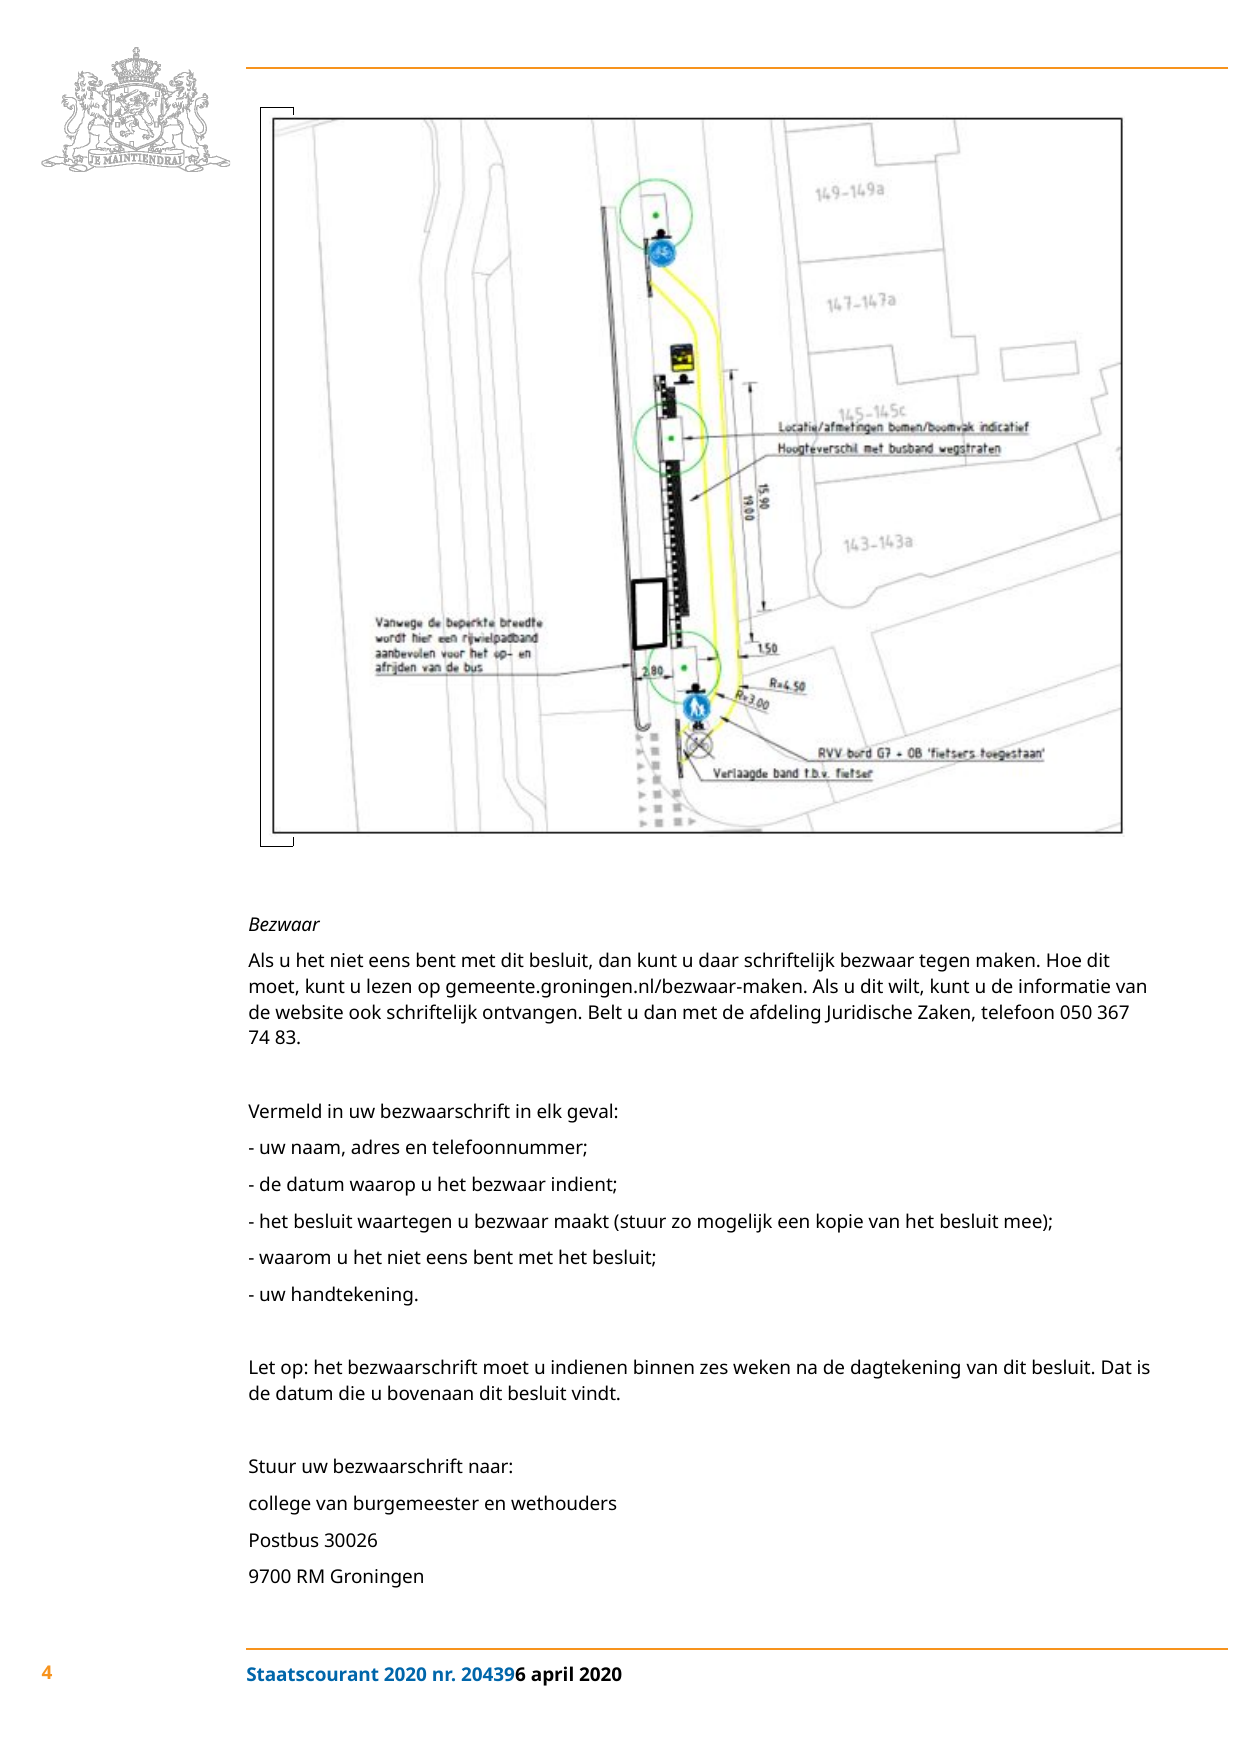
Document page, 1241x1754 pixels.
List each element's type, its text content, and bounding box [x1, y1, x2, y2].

text - de datum waarop u het bezwaar indient; [248, 1171, 1152, 1197]
picture [268, 115, 1125, 837]
text Bezwaar [248, 911, 1152, 936]
text - uw handtekening. [248, 1281, 1152, 1307]
text 9700 RM Groningen [248, 1564, 1152, 1589]
text Als u het niet eens bent met dit besluit, dan kunt u daar schriftelijk bezwaar tegen maken. Hoe dit moet, kunt u lezen op gemeente.groningen.nl/bezwaar-maken. Als u dit wilt, kunt u de informatie van de website ook schriftelijk ontvangen. Belt u dan met de afdeling Juridische Zaken, telefoon 050 367 74 83. [248, 947, 1152, 1050]
text Postbus 30026 [248, 1527, 1152, 1553]
text Vermeld in uw bezwaarschrift in elk geval: [248, 1098, 1152, 1124]
text Stuur uw bezwaarschrift naar: [248, 1454, 1152, 1479]
text - het besluit waartegen u bezwaar maakt (stuur zo mogelijk een kopie van het besluit mee); [248, 1208, 1152, 1234]
text - uw naam, adres en telefoonnummer; [248, 1134, 1152, 1160]
picture [41, 47, 231, 172]
text - waarom u het niet eens bent met het besluit; [248, 1244, 1152, 1270]
text college van burgemeester en wethouders [248, 1490, 1152, 1516]
text Let op: het bezwaarschrift moet u indienen binnen zes weken na de dagtekening van dit besluit. Dat is de datum die u bovenaan dit besluit vindt. [248, 1354, 1152, 1406]
